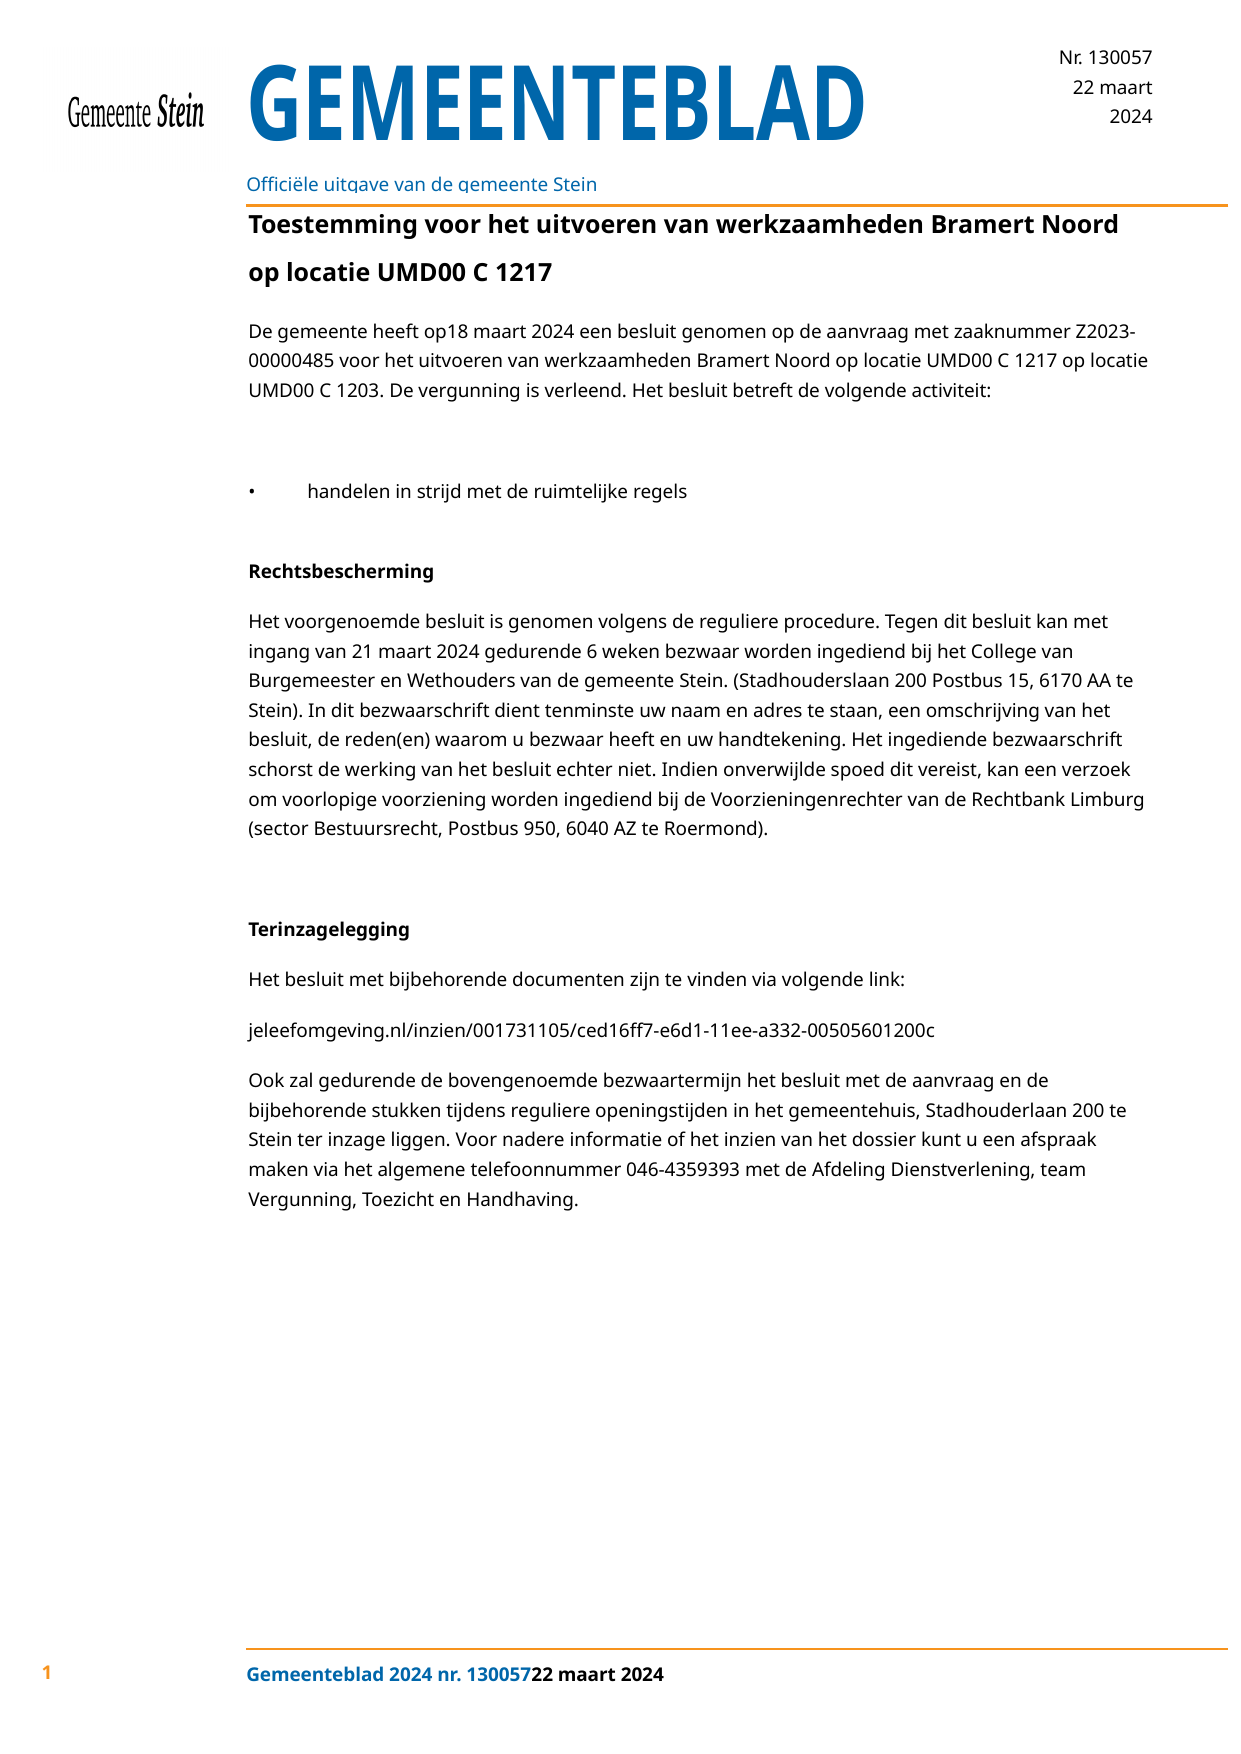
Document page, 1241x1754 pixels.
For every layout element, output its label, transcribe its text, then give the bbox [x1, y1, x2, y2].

picture [41, 47, 231, 172]
text Het voorgenoemde besluit is genomen volgens de reguliere procedure. Tegen dit besluit kan met ingang van 21 maart 2024 gedurende 6 weken bezwaar worden ingediend bij het College van Burgemeester en Wethouders van de gemeente Stein. (Stadhouderslaan 200 Postbus 15, 6170 AA te Stein). In dit bezwaarschrift dient tenminste uw naam en adres te staan, een omschrijving van het besluit, de reden(en) waarom u bezwaar heeft en uw handtekening. Het ingediende bezwaarschrift schorst de werking van het besluit echter niet. Indien onverwijlde spoed dit vereist, kan een verzoek om voorlopige voorziening worden ingediend bij de Voorzieningenrechter van de Rechtbank Limburg (sector Bestuursrecht, Postbus 950, 6040 AZ te Roermond). [248, 608, 1152, 841]
text Ook zal gedurende de bovengenoemde bezwaartermijn het besluit met de aanvraag en de bijbehorende stukken tijdens reguliere openingstijden in het gemeentehuis, Stadhouderlaan 200 te Stein ter inzage liggen. Voor nadere informatie of het inzien van het dossier kunt u een afspraak maken via het algemene telefoonnummer 046-4359393 met de Afdeling Dienstverlening, team Vergunning, Toezicht en Handhaving. [248, 1067, 1152, 1212]
text Rechtsbescherming [248, 558, 1152, 584]
text Terinzagelegging [248, 916, 1152, 942]
list handelen in strijd met de ruimtelijke regels [248, 478, 1152, 504]
text Toestemming voor het uitvoeren van werkzaamheden Bramert Noord op locatie UMD00 C 1217 [248, 207, 1152, 288]
text Het besluit met bijbehorende documenten zijn te vinden via volgende link: [248, 967, 1152, 992]
text jeleefomgeving.nl/inzien/001731105/ced16ff7-e6d1-11ee-a332-00505601200c [248, 1017, 1152, 1043]
text De gemeente heeft op18 maart 2024 een besluit genomen op de aanvraag met zaaknummer Z2023-00000485 voor het uitvoeren van werkzaamheden Bramert Noord op locatie UMD00 C 1217 op locatie UMD00 C 1203. De vergunning is verleend. Het besluit betreft de volgende activiteit: [248, 318, 1152, 403]
